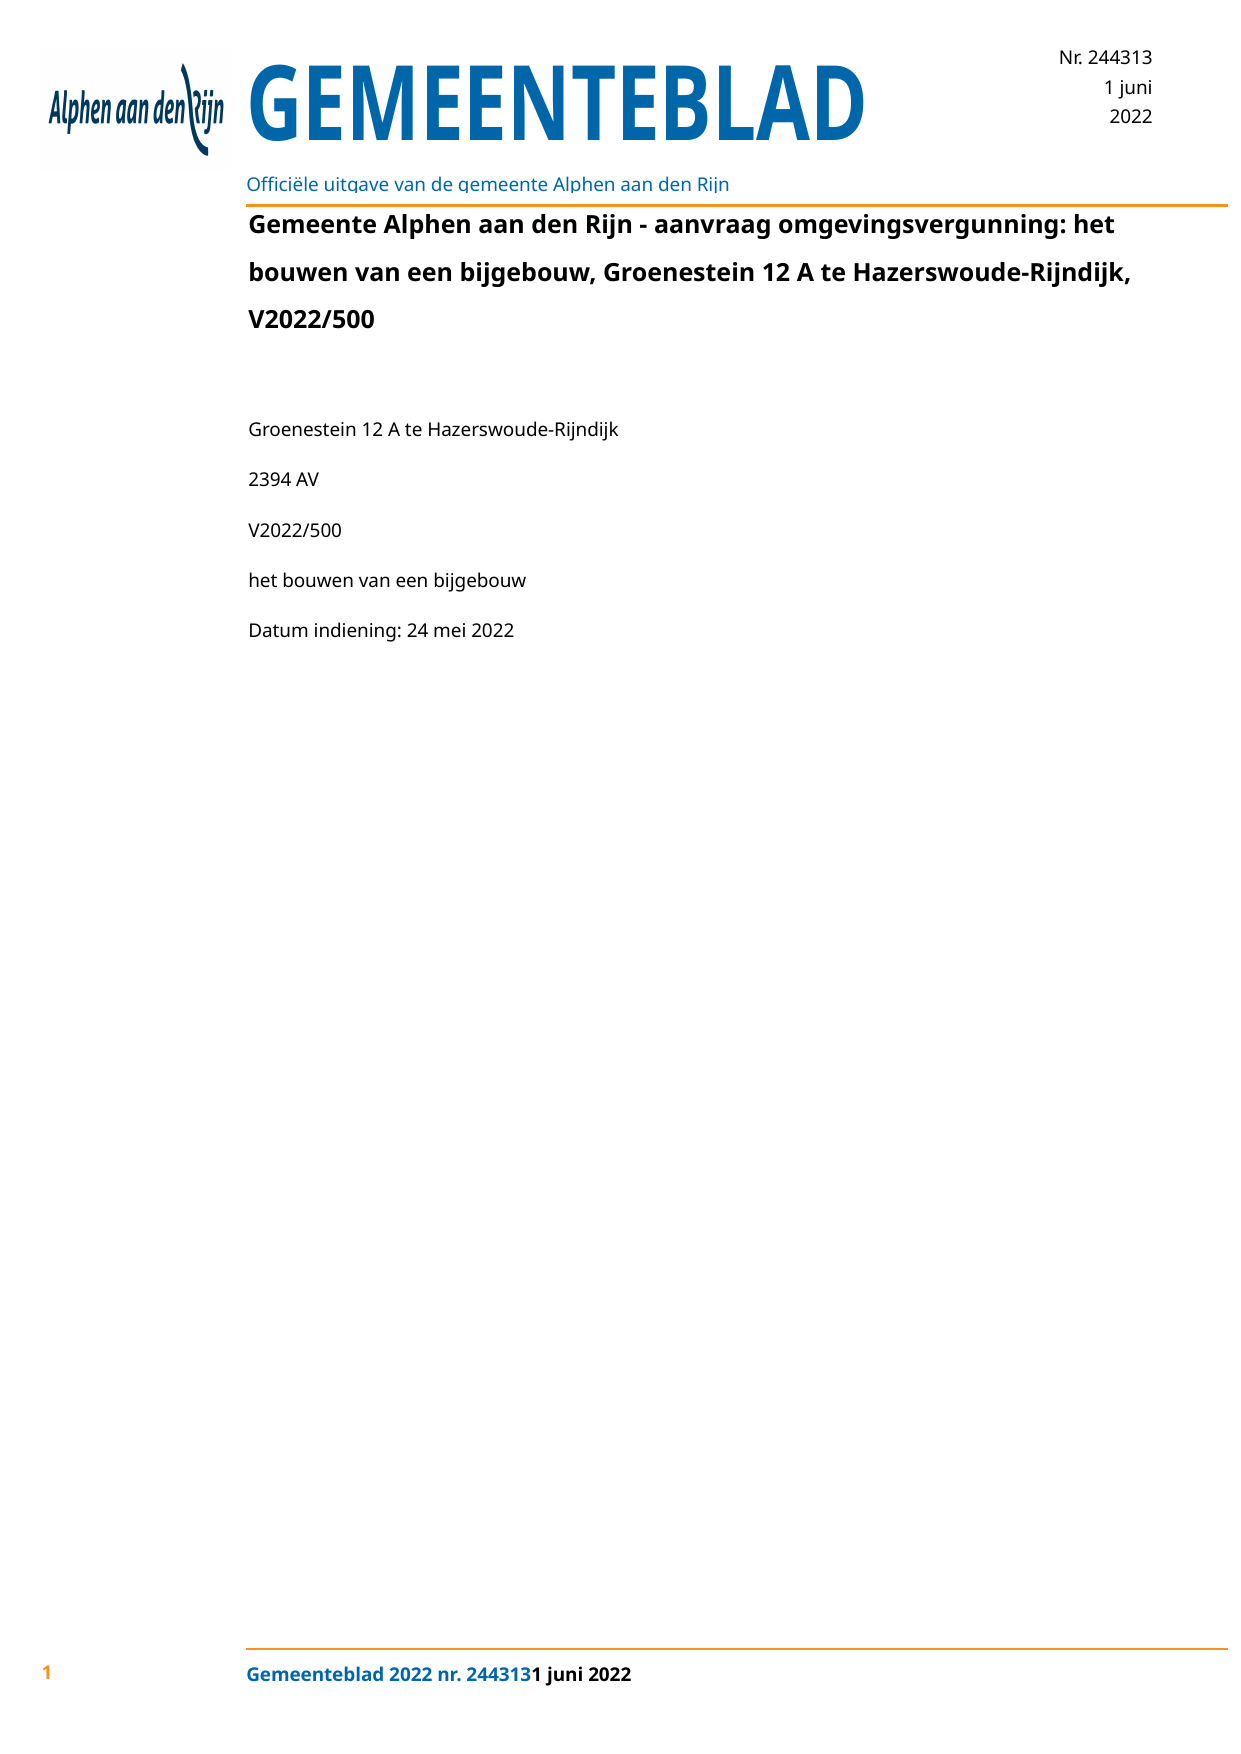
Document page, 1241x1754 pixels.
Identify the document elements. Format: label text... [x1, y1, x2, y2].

picture [41, 47, 231, 172]
text Gemeente Alphen aan den Rijn - aanvraag omgevingsvergunning: het bouwen van een bijgebouw, Groenestein 12 A te Hazerswoude-Rijndijk, V2022/500 [248, 207, 1152, 336]
text V2022/500 [248, 517, 1152, 542]
text het bouwen van een bijgebouw [248, 567, 1152, 593]
text Datum indiening: 24 mei 2022 [248, 618, 1152, 643]
text 2394 AV [248, 466, 1152, 492]
text Groenestein 12 A te Hazerswoude-Rijndijk [248, 416, 1152, 442]
